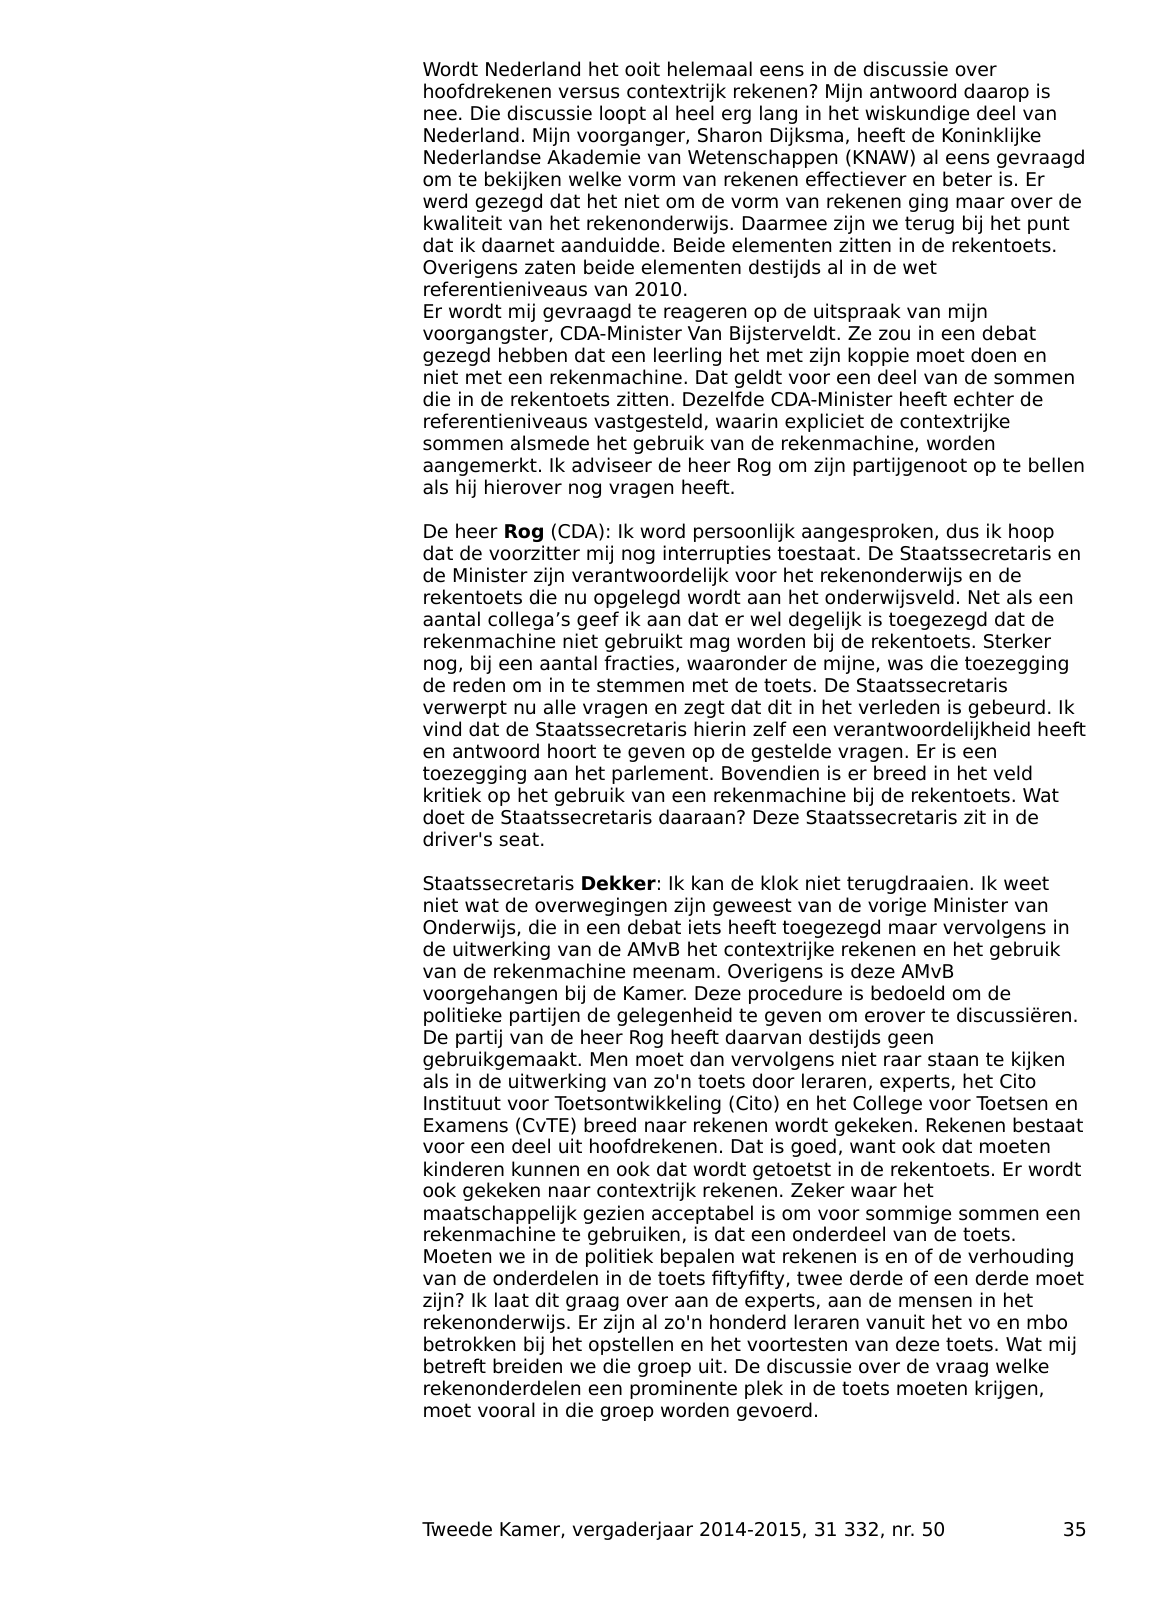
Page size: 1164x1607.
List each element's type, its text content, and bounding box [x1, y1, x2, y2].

text Er wordt mij gevraagd te reageren op de uitspraak van mijn voorgangster, CDA-Minister Van Bijsterveldt. Ze zou in een debat gezegd hebben dat een leerling het met zijn koppie moet doen en niet met een rekenmachine. Dat geldt voor een deel van de sommen die in de rekentoets zitten. Dezelfde CDA-Minister heeft echter de referentieniveaus vastgesteld, waarin expliciet de contextrijke sommen alsmede het gebruik van de rekenmachine, worden aangemerkt. Ik adviseer de heer Rog om zijn partijgenoot op te bellen als hij hierover nog vragen heeft. [422, 301, 1087, 499]
text Moeten we in de politiek bepalen wat rekenen is en of de verhouding van de onderdelen in de toets fiftyfifty, twee derde of een derde moet zijn? Ik laat dit graag over aan de experts, aan de mensen in het rekenonderwijs. Er zijn al zo'n honderd leraren vanuit het vo en mbo betrokken bij het opstellen en het voortesten van deze toets. Wat mij betreft breiden we die groep uit. De discussie over de vraag welke rekenonderdelen een prominente plek in de toets moeten krijgen, moet vooral in die groep worden gevoerd. [422, 1246, 1087, 1422]
text Staatssecretaris Dekker: Ik kan de klok niet terugdraaien. Ik weet niet wat de overwegingen zijn geweest van de vorige Minister van Onderwijs, die in een debat iets heeft toegezegd maar vervolgens in de uitwerking van de AMvB het contextrijke rekenen en het gebruik van de rekenmachine meenam. Overigens is deze AMvB voorgehangen bij de Kamer. Deze procedure is bedoeld om de politieke partijen de gelegenheid te geven om erover te discussiëren. De partij van de heer Rog heeft daarvan destijds geen gebruikgemaakt. Men moet dan vervolgens niet raar staan te kijken als in de uitwerking van zo'n toets door leraren, experts, het Cito Instituut voor Toetsontwikkeling (Cito) en het College voor Toetsen en Examens (CvTE) breed naar rekenen wordt gekeken. Rekenen bestaat voor een deel uit hoofdrekenen. Dat is goed, want ook dat moeten kinderen kunnen en ook dat wordt getoetst in de rekentoets. Er wordt ook gekeken naar contextrijk rekenen. Zeker waar het maatschappelijk gezien acceptabel is om voor sommige sommen een rekenmachine te gebruiken, is dat een onderdeel van de toets. [422, 873, 1087, 1246]
text Wordt Nederland het ooit helemaal eens in de discussie over hoofdrekenen versus contextrijk rekenen? Mijn antwoord daarop is nee. Die discussie loopt al heel erg lang in het wiskundige deel van Nederland. Mijn voorganger, Sharon Dijksma, heeft de Koninklijke Nederlandse Akademie van Wetenschappen (KNAW) al eens gevraagd om te bekijken welke vorm van rekenen effectiever en beter is. Er werd gezegd dat het niet om de vorm van rekenen ging maar over de kwaliteit van het rekenonderwijs. Daarmee zijn we terug bij het punt dat ik daarnet aanduidde. Beide elementen zitten in de rekentoets. Overigens zaten beide elementen destijds al in de wet referentieniveaus van 2010. [422, 59, 1087, 301]
text De heer Rog (CDA): Ik word persoonlijk aangesproken, dus ik hoop dat de voorzitter mij nog interrupties toestaat. De Staatssecretaris en de Minister zijn verantwoordelijk voor het rekenonderwijs en de rekentoets die nu opgelegd wordt aan het onderwijsveld. Net als een aantal collega’s geef ik aan dat er wel degelijk is toegezegd dat de rekenmachine niet gebruikt mag worden bij de rekentoets. Sterker nog, bij een aantal fracties, waaronder de mijne, was die toezegging de reden om in te stemmen met de toets. De Staatssecretaris verwerpt nu alle vragen en zegt dat dit in het verleden is gebeurd. Ik vind dat de Staatssecretaris hierin zelf een verantwoordelijkheid heeft en antwoord hoort te geven op de gestelde vragen. Er is een toezegging aan het parlement. Bovendien is er breed in het veld kritiek op het gebruik van een rekenmachine bij de rekentoets. Wat doet de Staatssecretaris daaraan? Deze Staatssecretaris zit in de driver's seat. [422, 521, 1087, 851]
